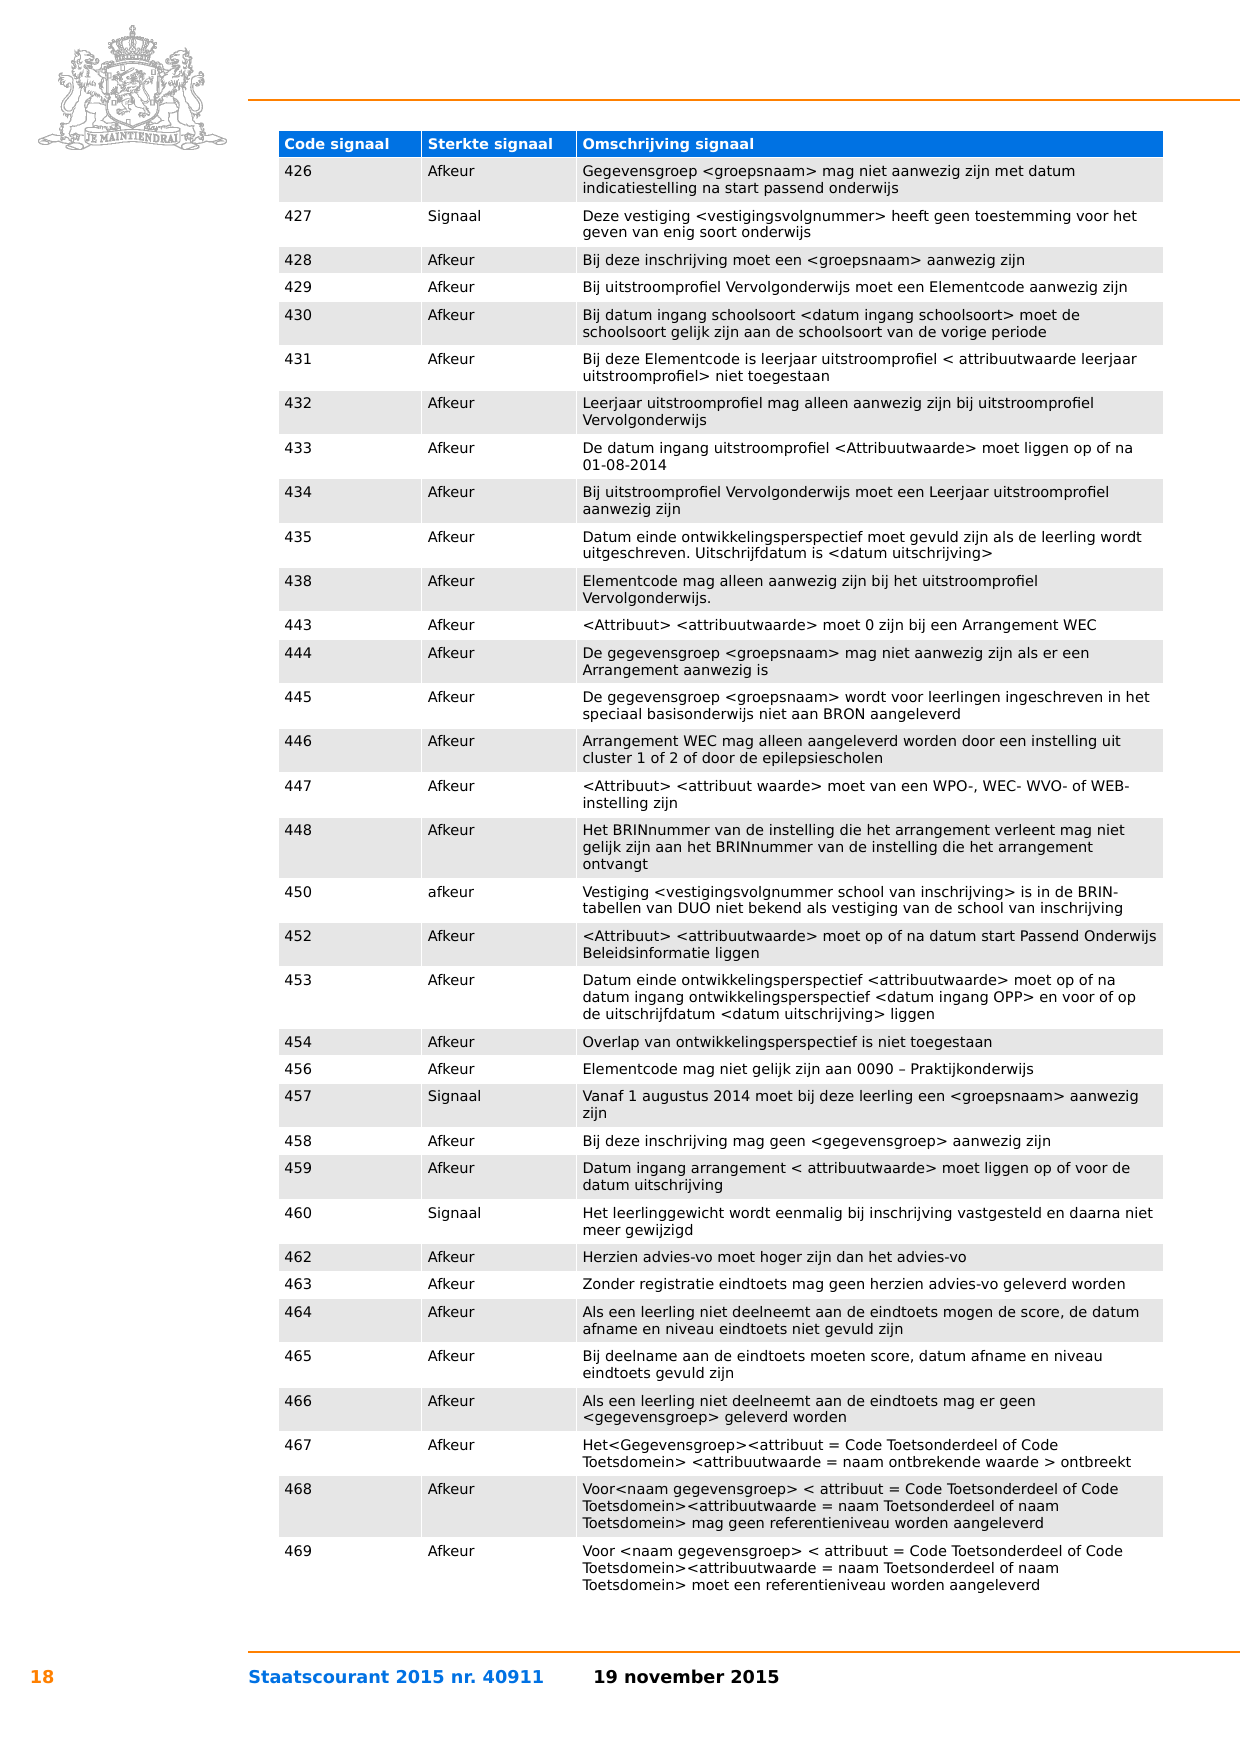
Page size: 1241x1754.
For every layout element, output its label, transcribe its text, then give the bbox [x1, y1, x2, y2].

table_cell Bij uitstroomprofiel Vervolgonderwijs moet een Leerjaar uitstroomprofiel aanwezig zijn [577, 479, 1163, 523]
table_cell 446 [279, 729, 421, 772]
table_cell Afkeur [422, 524, 576, 567]
table_cell 460 [279, 1200, 421, 1243]
table_cell Afkeur [422, 684, 576, 728]
table_cell De gegevensgroep <groepsnaam> wordt voor leerlingen ingeschreven in het speciaal basisonderwijs niet aan BRON aangeleverd [577, 684, 1163, 728]
table_cell 463 [279, 1272, 421, 1298]
table_cell Afkeur [422, 1244, 576, 1271]
table_cell De datum ingang uitstroomprofiel <Attribuutwaarde> moet liggen op of na 01-08-2014 [577, 435, 1163, 478]
table_cell Datum ingang arrangement < attribuutwaarde> moet liggen op of voor de datum uitschrijving [577, 1155, 1163, 1199]
table_cell Signaal [422, 203, 576, 246]
table_cell afkeur [422, 879, 576, 922]
table_cell Herzien advies-vo moet hoger zijn dan het advies-vo [577, 1244, 1163, 1271]
table_cell 430 [279, 302, 421, 345]
table_cell <Attribuut> <attribuutwaarde> moet 0 zijn bij een Arrangement WEC [577, 613, 1163, 639]
table_cell 443 [279, 613, 421, 639]
table_cell Vanaf 1 augustus 2014 moet bij deze leerling een <groepsnaam> aanwezig zijn [577, 1084, 1163, 1127]
table_cell Voor <naam gegevensgroep> < attribuut = Code Toetsonderdeel of Code Toetsdomein><attribuutwaarde = naam Toetsonderdeel of naam Toetsdomein> moet een referentieniveau worden aangeleverd [577, 1538, 1163, 1598]
table_cell 469 [279, 1538, 421, 1598]
table_cell Het<Gegevensgroep><attribuut = Code Toetsonderdeel of Code Toetsdomein> <attribuutwaarde = naam ontbrekende waarde > ontbreekt [577, 1432, 1163, 1475]
table_cell 459 [279, 1155, 421, 1199]
table_cell Bij uitstroomprofiel Vervolgonderwijs moet een Elementcode aanwezig zijn [577, 275, 1163, 301]
table_cell Afkeur [422, 435, 576, 478]
picture [38, 25, 227, 150]
table_cell Als een leerling niet deelneemt aan de eindtoets mogen de score, de datum afname en niveau eindtoets niet gevuld zijn [577, 1299, 1163, 1342]
table_cell Elementcode mag alleen aanwezig zijn bij het uitstroomprofiel Vervolgonderwijs. [577, 568, 1163, 611]
table_cell 426 [279, 158, 421, 202]
table_cell Elementcode mag niet gelijk zijn aan 0090 – Praktijkonderwijs [577, 1056, 1163, 1083]
table_cell Deze vestiging <vestigingsvolgnummer> heeft geen toestemming voor het geven van enig soort onderwijs [577, 203, 1163, 246]
table_cell Signaal [422, 1084, 576, 1127]
table_cell <Attribuut> <attribuutwaarde> moet op of na datum start Passend Onderwijs Beleidsinformatie liggen [577, 923, 1163, 966]
table_cell 457 [279, 1084, 421, 1127]
table_cell Het leerlinggewicht wordt eenmalig bij inschrijving vastgesteld en daarna niet meer gewijzigd [577, 1200, 1163, 1243]
table_cell Afkeur [422, 1056, 576, 1083]
table_cell 435 [279, 524, 421, 567]
table_header Omschrijving signaal [577, 131, 1163, 157]
table_cell Afkeur [422, 1343, 576, 1387]
table_cell Bij deze Elementcode is leerjaar uitstroomprofiel < attribuutwaarde leerjaar uitstroomprofiel> niet toegestaan [577, 346, 1163, 389]
table_cell Afkeur [422, 773, 576, 816]
table_cell 434 [279, 479, 421, 523]
table_cell Bij deze inschrijving moet een <groepsnaam> aanwezig zijn [577, 247, 1163, 273]
table_cell 466 [279, 1388, 421, 1431]
table_cell Afkeur [422, 1476, 576, 1537]
table_cell Bij deelname aan de eindtoets moeten score, datum afname en niveau eindtoets gevuld zijn [577, 1343, 1163, 1387]
table_cell Signaal [422, 1200, 576, 1243]
table_cell Voor<naam gegevensgroep> < attribuut = Code Toetsonderdeel of Code Toetsdomein><attribuutwaarde = naam Toetsonderdeel of naam Toetsdomein> mag geen referentieniveau worden aangeleverd [577, 1476, 1163, 1537]
table_cell Afkeur [422, 158, 576, 202]
table_cell Gegevensgroep <groepsnaam> mag niet aanwezig zijn met datum indicatiestelling na start passend onderwijs [577, 158, 1163, 202]
table_cell 438 [279, 568, 421, 611]
table_cell Afkeur [422, 1155, 576, 1199]
table_cell 452 [279, 923, 421, 966]
table_cell 453 [279, 968, 421, 1028]
table_cell 431 [279, 346, 421, 389]
table_cell <Attribuut> <attribuut waarde> moet van een WPO-, WEC- WVO- of WEB-instelling zijn [577, 773, 1163, 816]
table_cell Afkeur [422, 923, 576, 966]
table_cell 445 [279, 684, 421, 728]
table_cell Leerjaar uitstroomprofiel mag alleen aanwezig zijn bij uitstroomprofiel Vervolgonderwijs [577, 391, 1163, 434]
table_cell Afkeur [422, 613, 576, 639]
table_cell 462 [279, 1244, 421, 1271]
table_cell Afkeur [422, 1272, 576, 1298]
table_cell Als een leerling niet deelneemt aan de eindtoets mag er geen <gegevensgroep> geleverd worden [577, 1388, 1163, 1431]
table_cell Afkeur [422, 1388, 576, 1431]
table_cell Afkeur [422, 968, 576, 1028]
table_cell 465 [279, 1343, 421, 1387]
table_cell Afkeur [422, 640, 576, 683]
table_cell 427 [279, 203, 421, 246]
table_cell Datum einde ontwikkelingsperspectief <attribuutwaarde> moet op of na datum ingang ontwikkelingsperspectief <datum ingang OPP> en voor of op de uitschrijfdatum <datum uitschrijving> liggen [577, 968, 1163, 1028]
table_cell 448 [279, 818, 421, 878]
table_cell 433 [279, 435, 421, 478]
table_cell 444 [279, 640, 421, 683]
table_cell Het BRINnummer van de instelling die het arrangement verleent mag niet gelijk zijn aan het BRINnummer van de instelling die het arrangement ontvangt [577, 818, 1163, 878]
table_cell De gegevensgroep <groepsnaam> mag niet aanwezig zijn als er een Arrangement aanwezig is [577, 640, 1163, 683]
table_cell 458 [279, 1128, 421, 1154]
table_cell 428 [279, 247, 421, 273]
table_cell Vestiging <vestigingsvolgnummer school van inschrijving> is in de BRIN-tabellen van DUO niet bekend als vestiging van de school van inschrijving [577, 879, 1163, 922]
table_cell 468 [279, 1476, 421, 1537]
table_cell 464 [279, 1299, 421, 1342]
table_cell Bij datum ingang schoolsoort <datum ingang schoolsoort> moet de schoolsoort gelijk zijn aan de schoolsoort van de vorige periode [577, 302, 1163, 345]
table_cell Afkeur [422, 568, 576, 611]
table_cell Afkeur [422, 1538, 576, 1598]
table_cell Afkeur [422, 346, 576, 389]
table_cell Afkeur [422, 479, 576, 523]
table_cell Afkeur [422, 1029, 576, 1055]
table_cell 432 [279, 391, 421, 434]
table_cell Afkeur [422, 1432, 576, 1475]
table_cell Afkeur [422, 729, 576, 772]
table_cell 447 [279, 773, 421, 816]
table_cell Bij deze inschrijving mag geen <gegevensgroep> aanwezig zijn [577, 1128, 1163, 1154]
table_cell Afkeur [422, 1128, 576, 1154]
table_cell Afkeur [422, 1299, 576, 1342]
table_cell Overlap van ontwikkelingsperspectief is niet toegestaan [577, 1029, 1163, 1055]
table_cell 450 [279, 879, 421, 922]
table_cell Afkeur [422, 302, 576, 345]
table_cell 467 [279, 1432, 421, 1475]
table_cell Zonder registratie eindtoets mag geen herzien advies-vo geleverd worden [577, 1272, 1163, 1298]
table_cell Afkeur [422, 247, 576, 273]
table_cell Arrangement WEC mag alleen aangeleverd worden door een instelling uit cluster 1 of 2 of door de epilepsiescholen [577, 729, 1163, 772]
table_cell 456 [279, 1056, 421, 1083]
table_cell Afkeur [422, 391, 576, 434]
table_cell 429 [279, 275, 421, 301]
table_cell Afkeur [422, 818, 576, 878]
table_header Code signaal [279, 131, 421, 157]
table_cell Datum einde ontwikkelingsperspectief moet gevuld zijn als de leerling wordt uitgeschreven. Uitschrijfdatum is <datum uitschrijving> [577, 524, 1163, 567]
table_cell 454 [279, 1029, 421, 1055]
table_header Sterkte signaal [422, 131, 576, 157]
table_cell Afkeur [422, 275, 576, 301]
